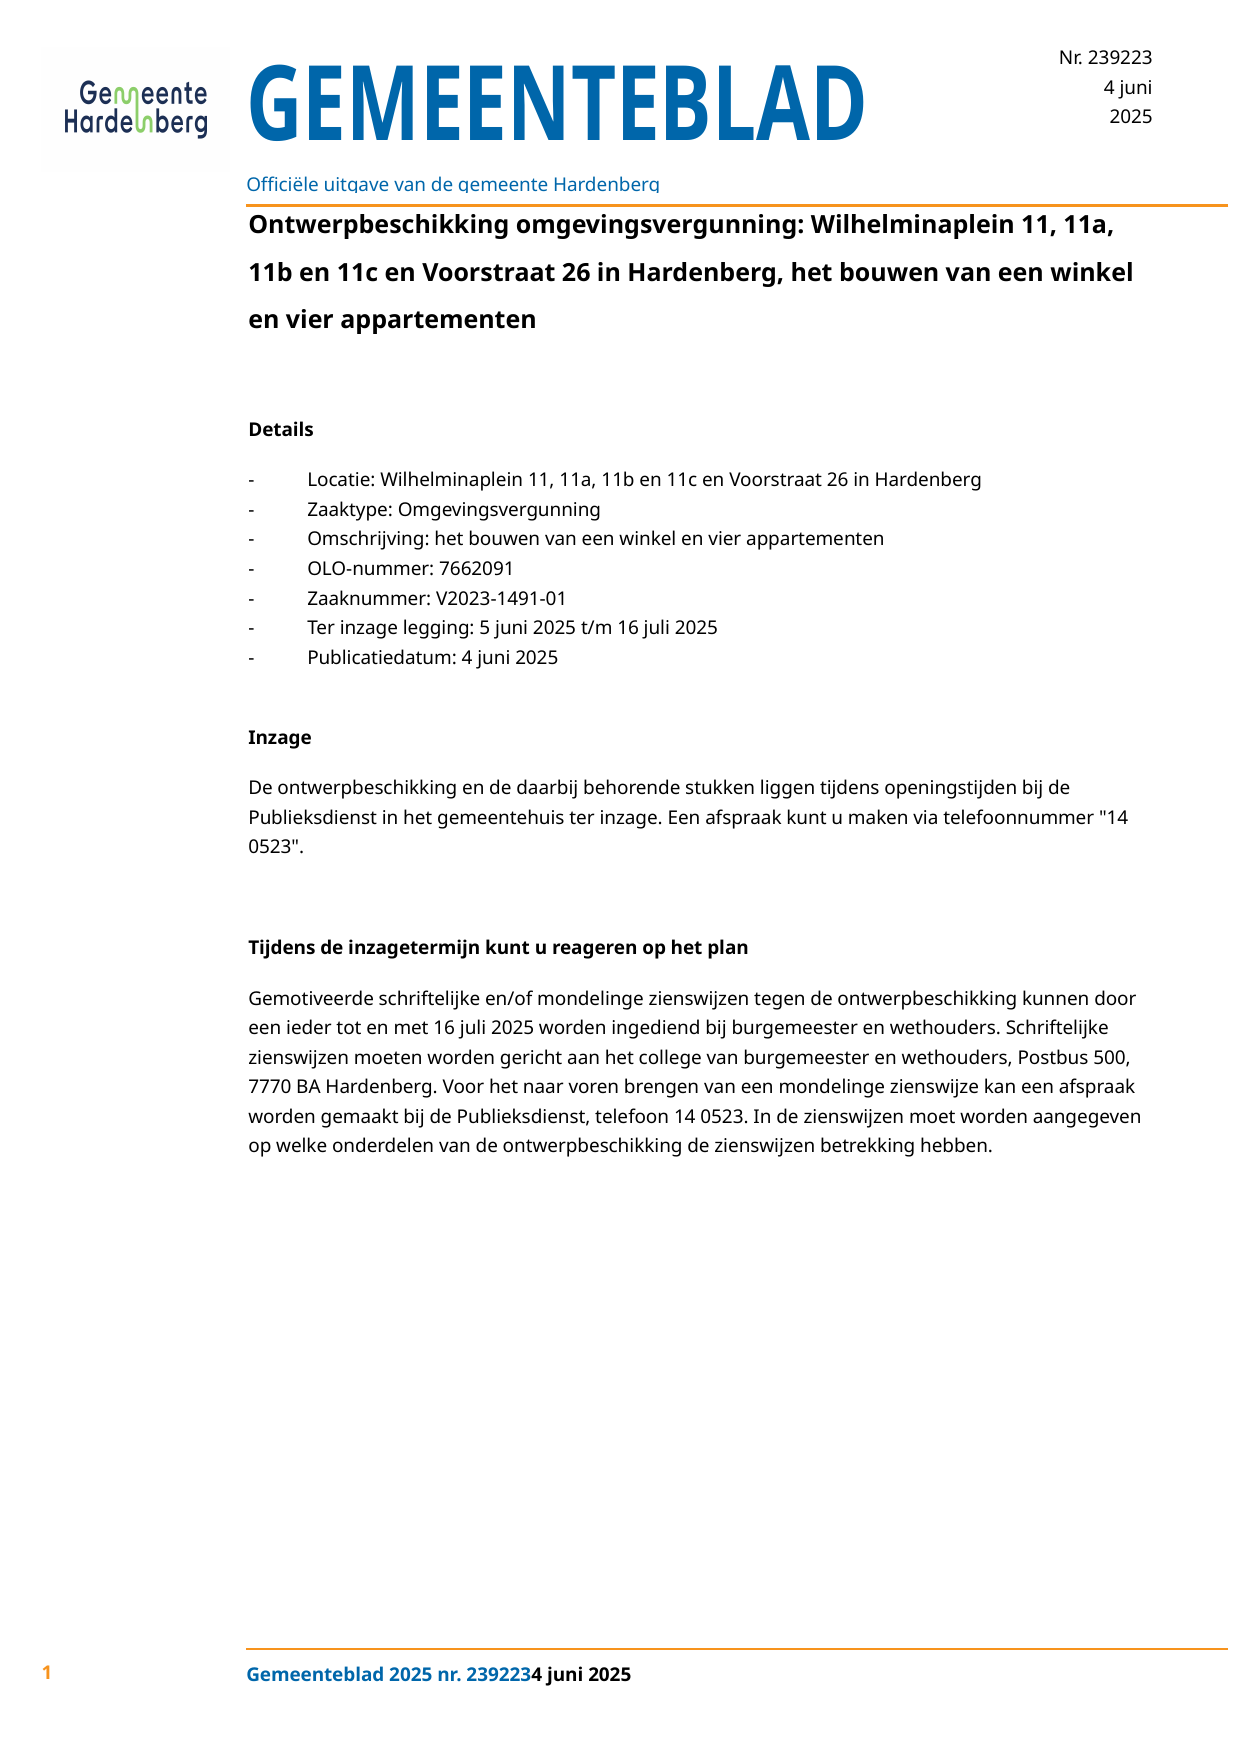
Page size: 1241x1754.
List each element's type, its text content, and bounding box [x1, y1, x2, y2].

text De ontwerpbeschikking en de daarbij behorende stukken liggen tijdens openingstijden bij de Publieksdienst in het gemeentehuis ter inzage. Een afspraak kunt u maken via telefoonnummer "14 0523". [248, 774, 1152, 859]
list Ter inzage legging: 5 juni 2025 t/m 16 juli 2025 [248, 614, 1152, 640]
picture [41, 47, 231, 172]
list Publicatiedatum: 4 juni 2025 [248, 644, 1152, 669]
list Zaaktype: Omgevingsvergunning [248, 496, 1152, 522]
list OLO-nummer: 7662091 [248, 555, 1152, 581]
text Tijdens de inzagetermijn kunt u reageren op het plan [248, 934, 1152, 960]
list Locatie: Wilhelminaplein 11, 11a, 11b en 11c en Voorstraat 26 in Hardenberg [248, 466, 1152, 492]
text Inzage [248, 724, 1152, 749]
text Gemotiveerde schriftelijke en/of mondelinge zienswijzen tegen de ontwerpbeschikking kunnen door een ieder tot en met 16 juli 2025 worden ingediend bij burgemeester en wethouders. Schriftelijke zienswijzen moeten worden gericht aan het college van burgemeester en wethouders, Postbus 500, 7770 BA Hardenberg. Voor het naar voren brengen van een mondelinge zienswijze kan een afspraak worden gemaakt bij de Publieksdienst, telefoon 14 0523. In de zienswijzen moet worden aangegeven op welke onderdelen van de ontwerpbeschikking de zienswijzen betrekking hebben. [248, 985, 1152, 1158]
list Omschrijving: het bouwen van een winkel en vier appartementen [248, 526, 1152, 551]
text Details [248, 416, 1152, 442]
text Ontwerpbeschikking omgevingsvergunning: Wilhelminaplein 11, 11a, 11b en 11c en Voorstraat 26 in Hardenberg, het bouwen van een winkel en vier appartementen [248, 207, 1152, 336]
list Zaaknummer: V2023-1491-01 [248, 585, 1152, 610]
